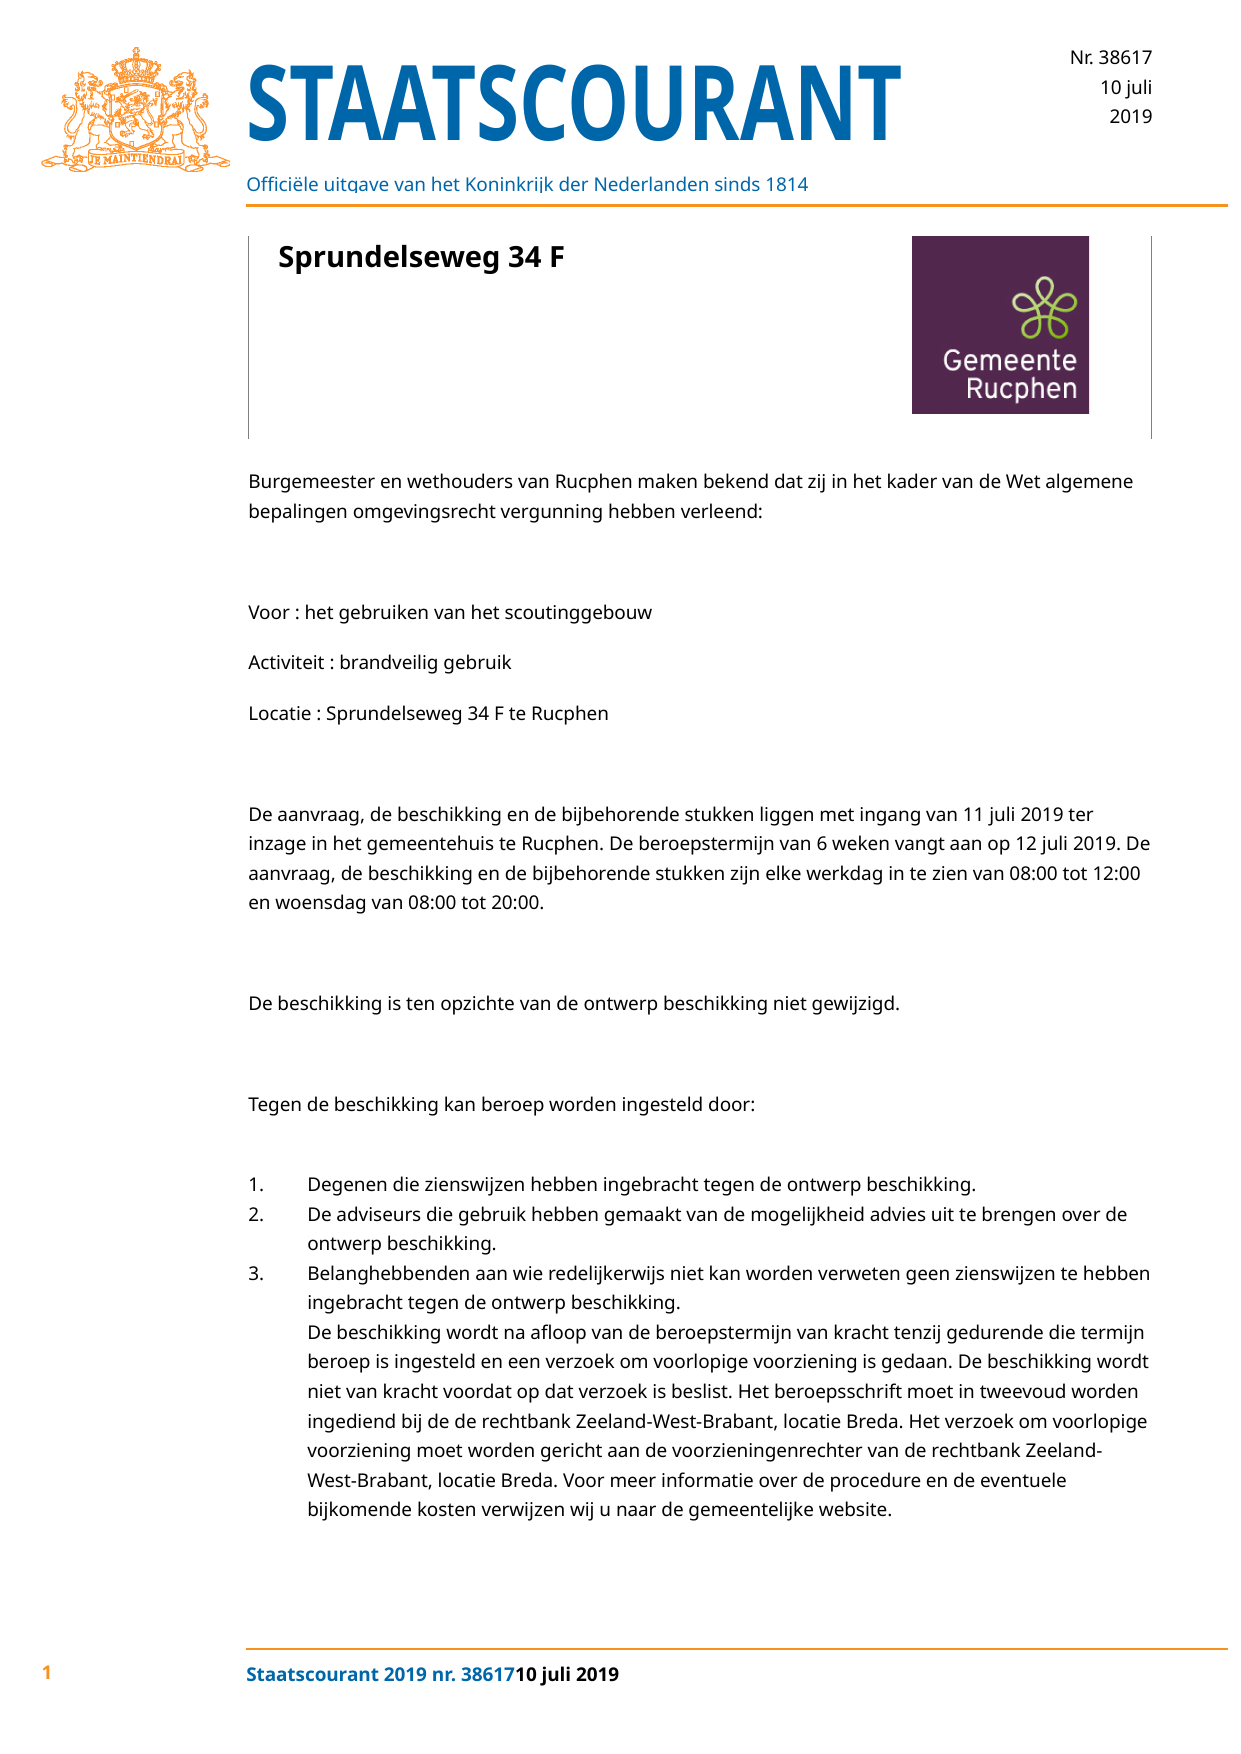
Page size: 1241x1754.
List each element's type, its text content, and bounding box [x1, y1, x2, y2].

picture [41, 47, 231, 172]
text Voor : het gebruiken van het scoutinggebouw [248, 599, 1152, 625]
table_header [850, 414, 1151, 439]
table_header Sprundelseweg 34 F [249, 236, 850, 439]
text Burgemeester en wethouders van Rucphen maken bekend dat zij in het kader van de Wet algemene bepalingen omgevingsrecht vergunning hebben verleend: [248, 469, 1152, 524]
table_header [850, 236, 912, 413]
text Activiteit : brandveilig gebruik [248, 649, 1152, 675]
table_header [1090, 236, 1151, 413]
list De beschikking wordt na afloop van de beroepstermijn van kracht tenzij gedurende die termijn beroep is ingesteld en een verzoek om voorlopige voorziening is gedaan. De beschikking wordt niet van kracht voordat op dat verzoek is beslist. Het beroepsschrift moet in tweevoud worden ingediend bij de de rechtbank Zeeland-West-Brabant, locatie Breda. Het verzoek om voorlopige voorziening moet worden gericht aan de voorzieningenrechter van de rechtbank Zeeland-West-Brabant, locatie Breda. Voor meer informatie over de procedure en de eventuele bijkomende kosten verwijzen wij u naar de gemeentelijke website. [248, 1319, 1152, 1522]
text Tegen de beschikking kan beroep worden ingesteld door: [248, 1091, 1152, 1117]
list Degenen die zienswijzen hebben ingebracht tegen de ontwerp beschikking. [248, 1171, 1152, 1197]
picture [912, 236, 1090, 414]
text Locatie : Sprundelseweg 34 F te Rucphen [248, 700, 1152, 726]
list Belanghebbenden aan wie redelijkerwijs niet kan worden verweten geen zienswijzen te hebben ingebracht tegen de ontwerp beschikking. [248, 1260, 1152, 1315]
text De aanvraag, de beschikking en de bijbehorende stukken liggen met ingang van 11 juli 2019 ter inzage in het gemeentehuis te Rucphen. De beroepstermijn van 6 weken vangt aan op 12 juli 2019. De aanvraag, de beschikking en de bijbehorende stukken zijn elke werkdag in te zien van 08:00 tot 12:00 en woensdag van 08:00 tot 20:00. [248, 801, 1152, 915]
text De beschikking is ten opzichte van de ontwerp beschikking niet gewijzigd. [248, 990, 1152, 1016]
list De adviseurs die gebruik hebben gemaakt van de mogelijkheid advies uit te brengen over de ontwerp beschikking. [248, 1201, 1152, 1256]
